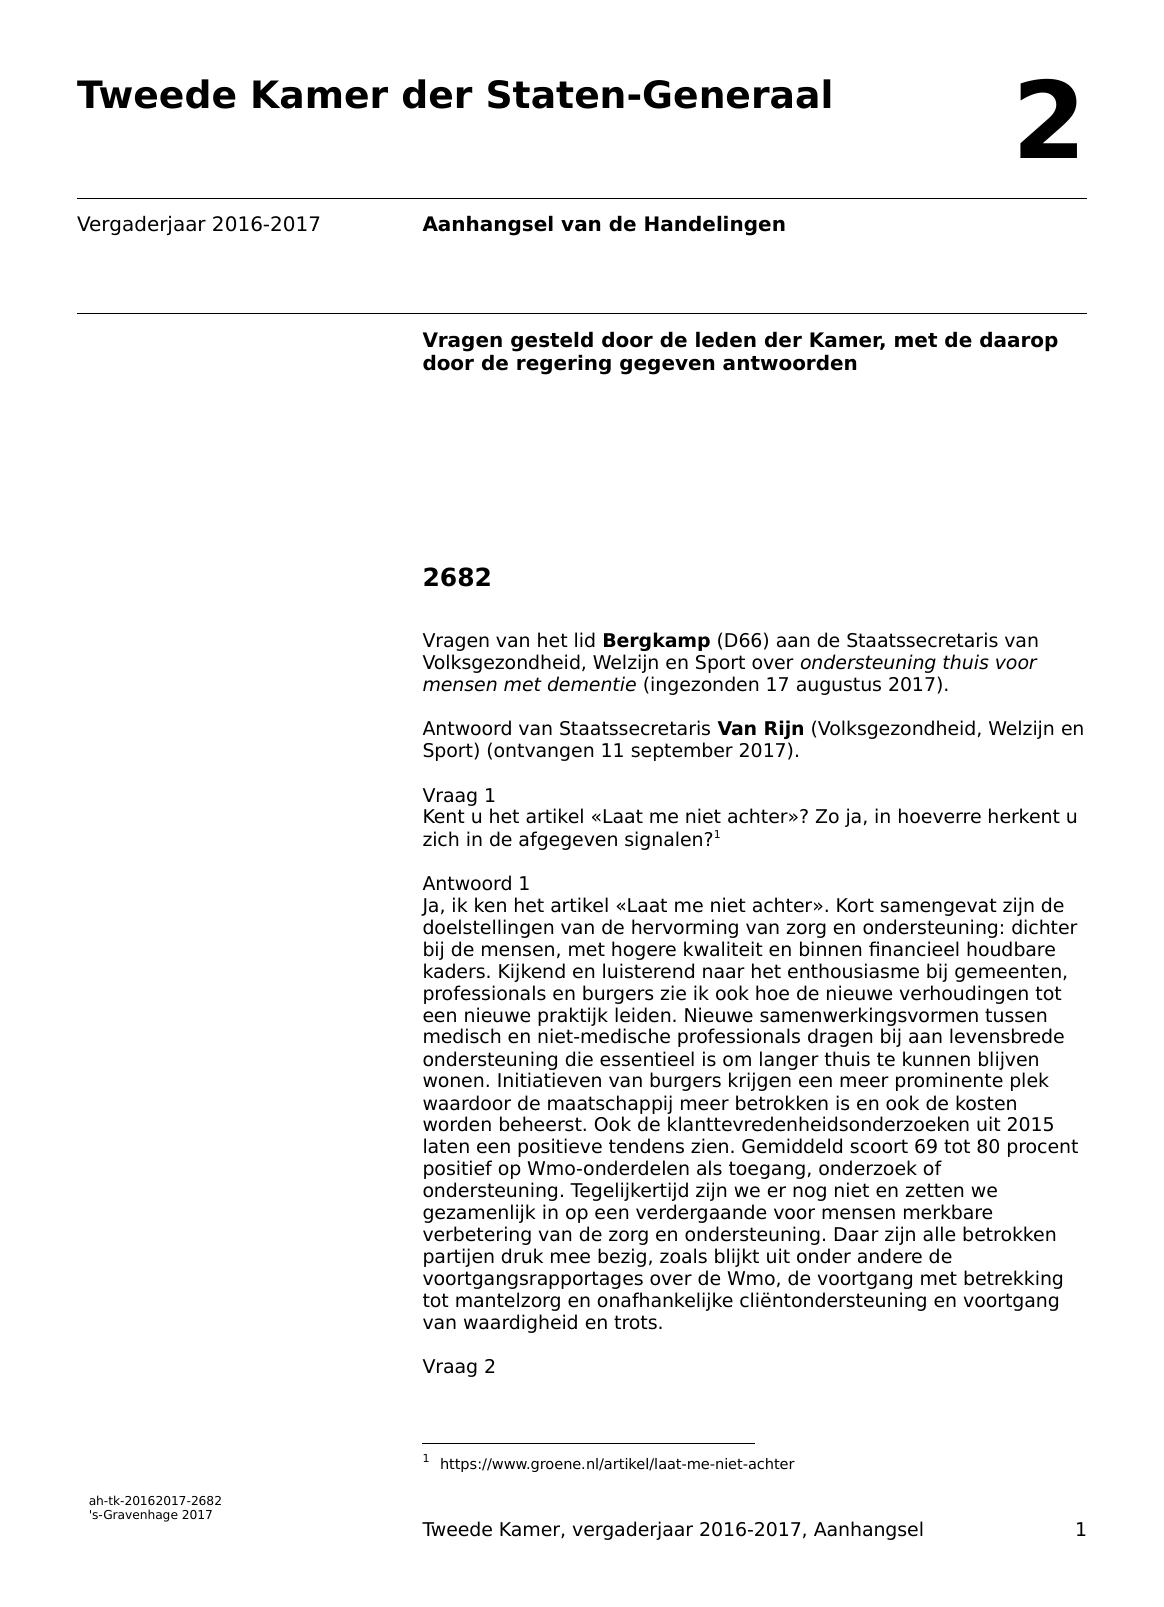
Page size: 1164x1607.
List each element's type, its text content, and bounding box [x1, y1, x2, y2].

table_cell Aanhangsel van de Handelingen [422, 199, 1087, 313]
table_cell [77, 314, 422, 375]
text Vraag 1 [422, 784, 1087, 806]
table_header Tweede Kamer der Staten-Generaal [77, 59, 886, 198]
text Vragen van het lid Bergkamp (D66) aan de Staatssecretaris van Volksgezondheid, Welzijn en Sport over ondersteuning thuis voor mensen met dementie (ingezonden 17 augustus 2017). [422, 630, 1087, 696]
text Kent u het artikel «Laat me niet achter»? Zo ja, in hoeverre herkent u zich in de afgegeven signalen? [422, 806, 1087, 850]
text Ja, ik ken het artikel «Laat me niet achter». Kort samengevat zijn de doelstellingen van de hervorming van zorg en ondersteuning: dichter bij de mensen, met hogere kwaliteit en binnen financieel houdbare kaders. Kijkend en luisterend naar het enthousiasme bij gemeenten, professionals en burgers zie ik ook hoe de nieuwe verhoudingen tot een nieuwe praktijk leiden. Nieuwe samenwerkingsvormen tussen medisch en niet-medische professionals dragen bij aan levensbrede ondersteuning die essentieel is om langer thuis te kunnen blijven wonen. Initiatieven van burgers krijgen een meer prominente plek waardoor de maatschappij meer betrokken is en ook de kosten worden beheerst. Ook de klanttevredenheidsonderzoeken uit 2015 laten een positieve tendens zien. Gemiddeld scoort 69 tot 80 procent positief op Wmo-onderdelen als toegang, onderzoek of ondersteuning. Tegelijkertijd zijn we er nog niet en zetten we gezamenlijk in op een verdergaande voor mensen merkbare verbetering van de zorg en ondersteuning. Daar zijn alle betrokken partijen druk mee bezig, zoals blijkt uit onder andere de voortgangsrapportages over de Wmo, de voortgang met betrekking tot mantelzorg en onafhankelijke cliëntondersteuning en voortgang van waardigheid en trots. [422, 894, 1087, 1334]
text Vraag 2 [422, 1356, 1087, 1378]
table_cell Vragen gesteld door de leden der Kamer, met de daarop door de regering gegeven antwoorden [422, 314, 1087, 375]
text 's-Gravenhage 2017 [88, 1508, 323, 1522]
text https://www.groene.nl/artikel/laat-me-niet-achter [422, 1452, 1087, 1474]
table_header 2 [886, 59, 1087, 198]
text Antwoord van Staatssecretaris Van Rijn (Volksgezondheid, Welzijn en Sport) (ontvangen 11 september 2017). [422, 718, 1087, 762]
text 2682 [422, 563, 1087, 592]
text Antwoord 1 [422, 873, 1087, 894]
text ah-tk-20162017-2682 [88, 1494, 323, 1508]
table_cell Vergaderjaar 2016-2017 [77, 199, 422, 313]
